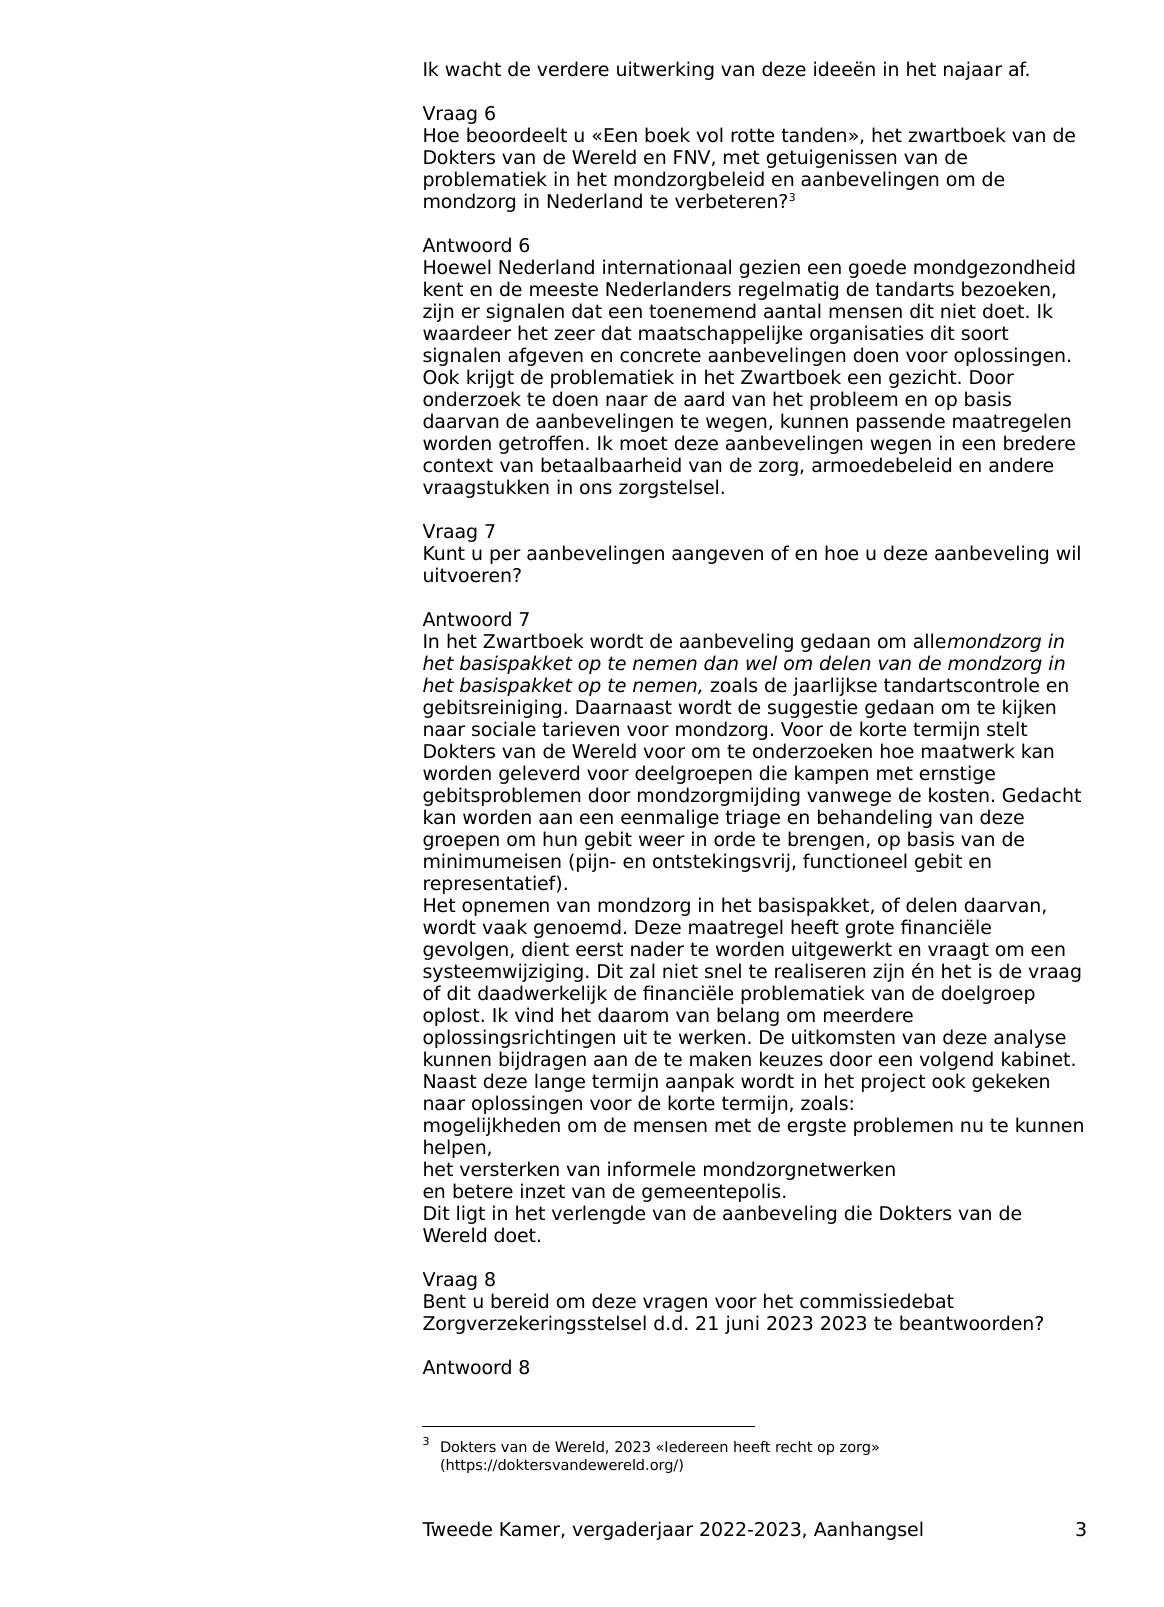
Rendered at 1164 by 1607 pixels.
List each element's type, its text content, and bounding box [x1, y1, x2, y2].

text In het Zwartboek wordt de aanbeveling gedaan om allemondzorg in het basispakket op te nemen dan wel om delen van de mondzorg in het basispakket op te nemen, zoals de jaarlijkse tandartscontrole en gebitsreiniging. Daarnaast wordt de suggestie gedaan om te kijken naar sociale tarieven voor mondzorg. Voor de korte termijn stelt Dokters van de Wereld voor om te onderzoeken hoe maatwerk kan worden geleverd voor deelgroepen die kampen met ernstige gebitsproblemen door mondzorgmijding vanwege de kosten. Gedacht kan worden aan een eenmalige triage en behandeling van deze groepen om hun gebit weer in orde te brengen, op basis van de minimumeisen (pijn- en ontstekingsvrij, functioneel gebit en representatief). [422, 631, 1087, 895]
text Vraag 6 [422, 103, 1087, 125]
text mogelijkheden om de mensen met de ergste problemen nu te kunnen helpen, [422, 1115, 1087, 1159]
text Kunt u per aanbevelingen aangeven of en hoe u deze aanbeveling wil uitvoeren? [422, 543, 1087, 587]
text het versterken van informele mondzorgnetwerken [422, 1159, 1087, 1181]
text Ik wacht de verdere uitwerking van deze ideeën in het najaar af. [422, 59, 1087, 81]
text Naast deze lange termijn aanpak wordt in het project ook gekeken naar oplossingen voor de korte termijn, zoals: [422, 1071, 1087, 1115]
text Hoe beoordeelt u «Een boek vol rotte tanden», het zwartboek van de Dokters van de Wereld en FNV, met getuigenissen van de problematiek in het mondzorgbeleid en aanbevelingen om de mondzorg in Nederland te verbeteren? [422, 125, 1087, 213]
text Bent u bereid om deze vragen voor het commissiedebat Zorgverzekeringsstelsel d.d. 21 juni 2023 2023 te beantwoorden? [422, 1291, 1087, 1335]
text Hoewel Nederland internationaal gezien een goede mondgezondheid kent en de meeste Nederlanders regelmatig de tandarts bezoeken, zijn er signalen dat een toenemend aantal mensen dit niet doet. Ik waardeer het zeer dat maatschappelijke organisaties dit soort signalen afgeven en concrete aanbevelingen doen voor oplossingen. Ook krijgt de problematiek in het Zwartboek een gezicht. Door onderzoek te doen naar de aard van het probleem en op basis daarvan de aanbevelingen te wegen, kunnen passende maatregelen worden getroffen. Ik moet deze aanbevelingen wegen in een bredere context van betaalbaarheid van de zorg, armoedebeleid en andere vraagstukken in ons zorgstelsel. [422, 257, 1087, 499]
text Antwoord 7 [422, 609, 1087, 631]
text Antwoord 6 [422, 235, 1087, 257]
text Het opnemen van mondzorg in het basispakket, of delen daarvan, wordt vaak genoemd. Deze maatregel heeft grote financiële gevolgen, dient eerst nader te worden uitgewerkt en vraagt om een systeemwijziging. Dit zal niet snel te realiseren zijn én het is de vraag of dit daadwerkelijk de financiële problematiek van de doelgroep oplost. Ik vind het daarom van belang om meerdere oplossingsrichtingen uit te werken. De uitkomsten van deze analyse kunnen bijdragen aan de te maken keuzes door een volgend kabinet. [422, 895, 1087, 1071]
text Antwoord 8 [422, 1357, 1087, 1379]
text en betere inzet van de gemeentepolis. [422, 1181, 1087, 1203]
text Dokters van de Wereld, 2023 «Iedereen heeft recht op zorg» (https://doktersvandewereld.org/) [422, 1435, 1087, 1474]
text Dit ligt in het verlengde van de aanbeveling die Dokters van de Wereld doet. [422, 1203, 1087, 1247]
text Vraag 7 [422, 521, 1087, 543]
text Vraag 8 [422, 1269, 1087, 1291]
